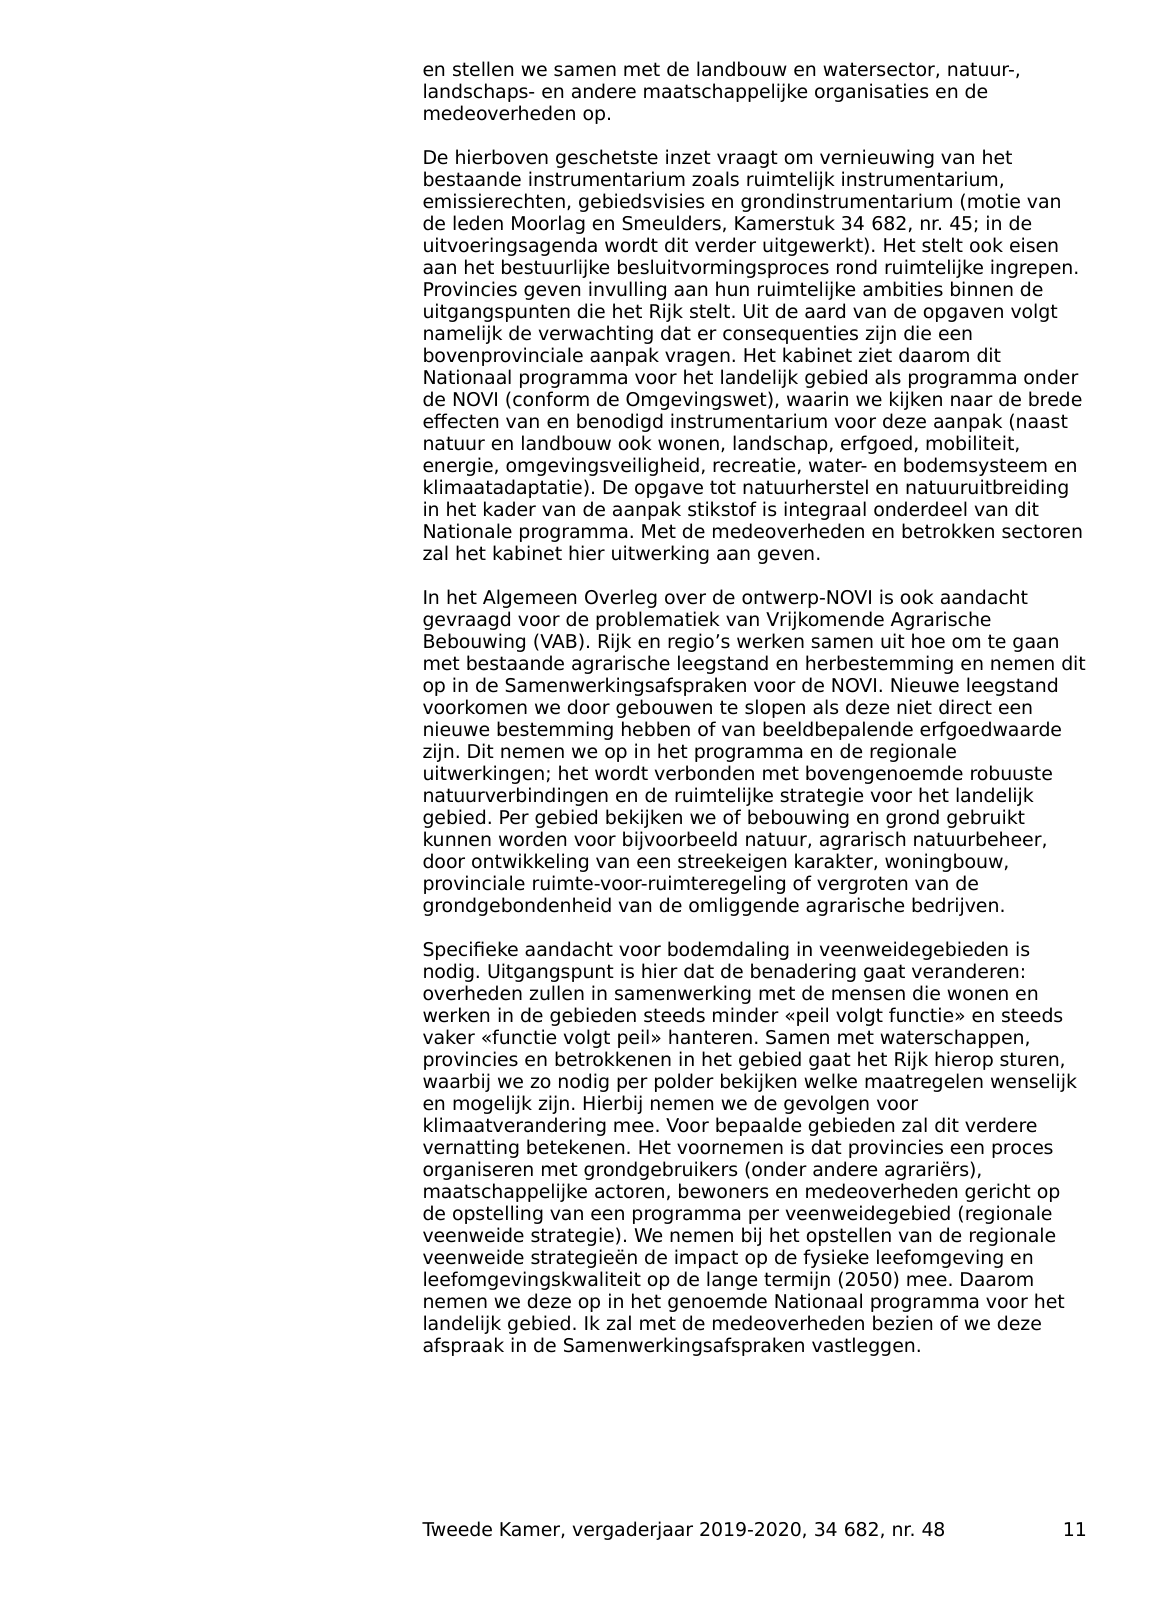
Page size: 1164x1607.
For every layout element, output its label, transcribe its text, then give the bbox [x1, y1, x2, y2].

text In het Algemeen Overleg over de ontwerp-NOVI is ook aandacht gevraagd voor de problematiek van Vrijkomende Agrarische Bebouwing (VAB). Rijk en regio’s werken samen uit hoe om te gaan met bestaande agrarische leegstand en herbestemming en nemen dit op in de Samenwerkingsafspraken voor de NOVI. Nieuwe leegstand voorkomen we door gebouwen te slopen als deze niet direct een nieuwe bestemming hebben of van beeldbepalende erfgoedwaarde zijn. Dit nemen we op in het programma en de regionale uitwerkingen; het wordt verbonden met bovengenoemde robuuste natuurverbindingen en de ruimtelijke strategie voor het landelijk gebied. Per gebied bekijken we of bebouwing en grond gebruikt kunnen worden voor bijvoorbeeld natuur, agrarisch natuurbeheer, door ontwikkeling van een streekeigen karakter, woningbouw, provinciale ruimte-voor-ruimteregeling of vergroten van de grondgebondenheid van de omliggende agrarische bedrijven. [422, 587, 1087, 917]
text De hierboven geschetste inzet vraagt om vernieuwing van het bestaande instrumentarium zoals ruimtelijk instrumentarium, emissierechten, gebiedsvisies en grondinstrumentarium (motie van de leden Moorlag en Smeulders, Kamerstuk 34 682, nr. 45; in de uitvoeringsagenda wordt dit verder uitgewerkt). Het stelt ook eisen aan het bestuurlijke besluitvormingsproces rond ruimtelijke ingrepen. Provincies geven invulling aan hun ruimtelijke ambities binnen de uitgangspunten die het Rijk stelt. Uit de aard van de opgaven volgt namelijk de verwachting dat er consequenties zijn die een bovenprovinciale aanpak vragen. Het kabinet ziet daarom dit Nationaal programma voor het landelijk gebied als programma onder de NOVI (conform de Omgevingswet), waarin we kijken naar de brede effecten van en benodigd instrumentarium voor deze aanpak (naast natuur en landbouw ook wonen, landschap, erfgoed, mobiliteit, energie, omgevingsveiligheid, recreatie, water- en bodemsysteem en klimaatadaptatie). De opgave tot natuurherstel en natuuruitbreiding in het kader van de aanpak stikstof is integraal onderdeel van dit Nationale programma. Met de medeoverheden en betrokken sectoren zal het kabinet hier uitwerking aan geven. [422, 147, 1087, 565]
text en stellen we samen met de landbouw en watersector, natuur-, landschaps- en andere maatschappelijke organisaties en de medeoverheden op. [422, 59, 1087, 125]
text Specifieke aandacht voor bodemdaling in veenweidegebieden is nodig. Uitgangspunt is hier dat de benadering gaat veranderen: overheden zullen in samenwerking met de mensen die wonen en werken in de gebieden steeds minder «peil volgt functie» en steeds vaker «functie volgt peil» hanteren. Samen met waterschappen, provincies en betrokkenen in het gebied gaat het Rijk hierop sturen, waarbij we zo nodig per polder bekijken welke maatregelen wenselijk en mogelijk zijn. Hierbij nemen we de gevolgen voor klimaatverandering mee. Voor bepaalde gebieden zal dit verdere vernatting betekenen. Het voornemen is dat provincies een proces organiseren met grondgebruikers (onder andere agrariërs), maatschappelijke actoren, bewoners en medeoverheden gericht op de opstelling van een programma per veenweidegebied (regionale veenweide strategie). We nemen bij het opstellen van de regionale veenweide strategieën de impact op de fysieke leefomgeving en leefomgevingskwaliteit op de lange termijn (2050) mee. Daarom nemen we deze op in het genoemde Nationaal programma voor het landelijk gebied. Ik zal met de medeoverheden bezien of we deze afspraak in de Samenwerkingsafspraken vastleggen. [422, 939, 1087, 1356]
